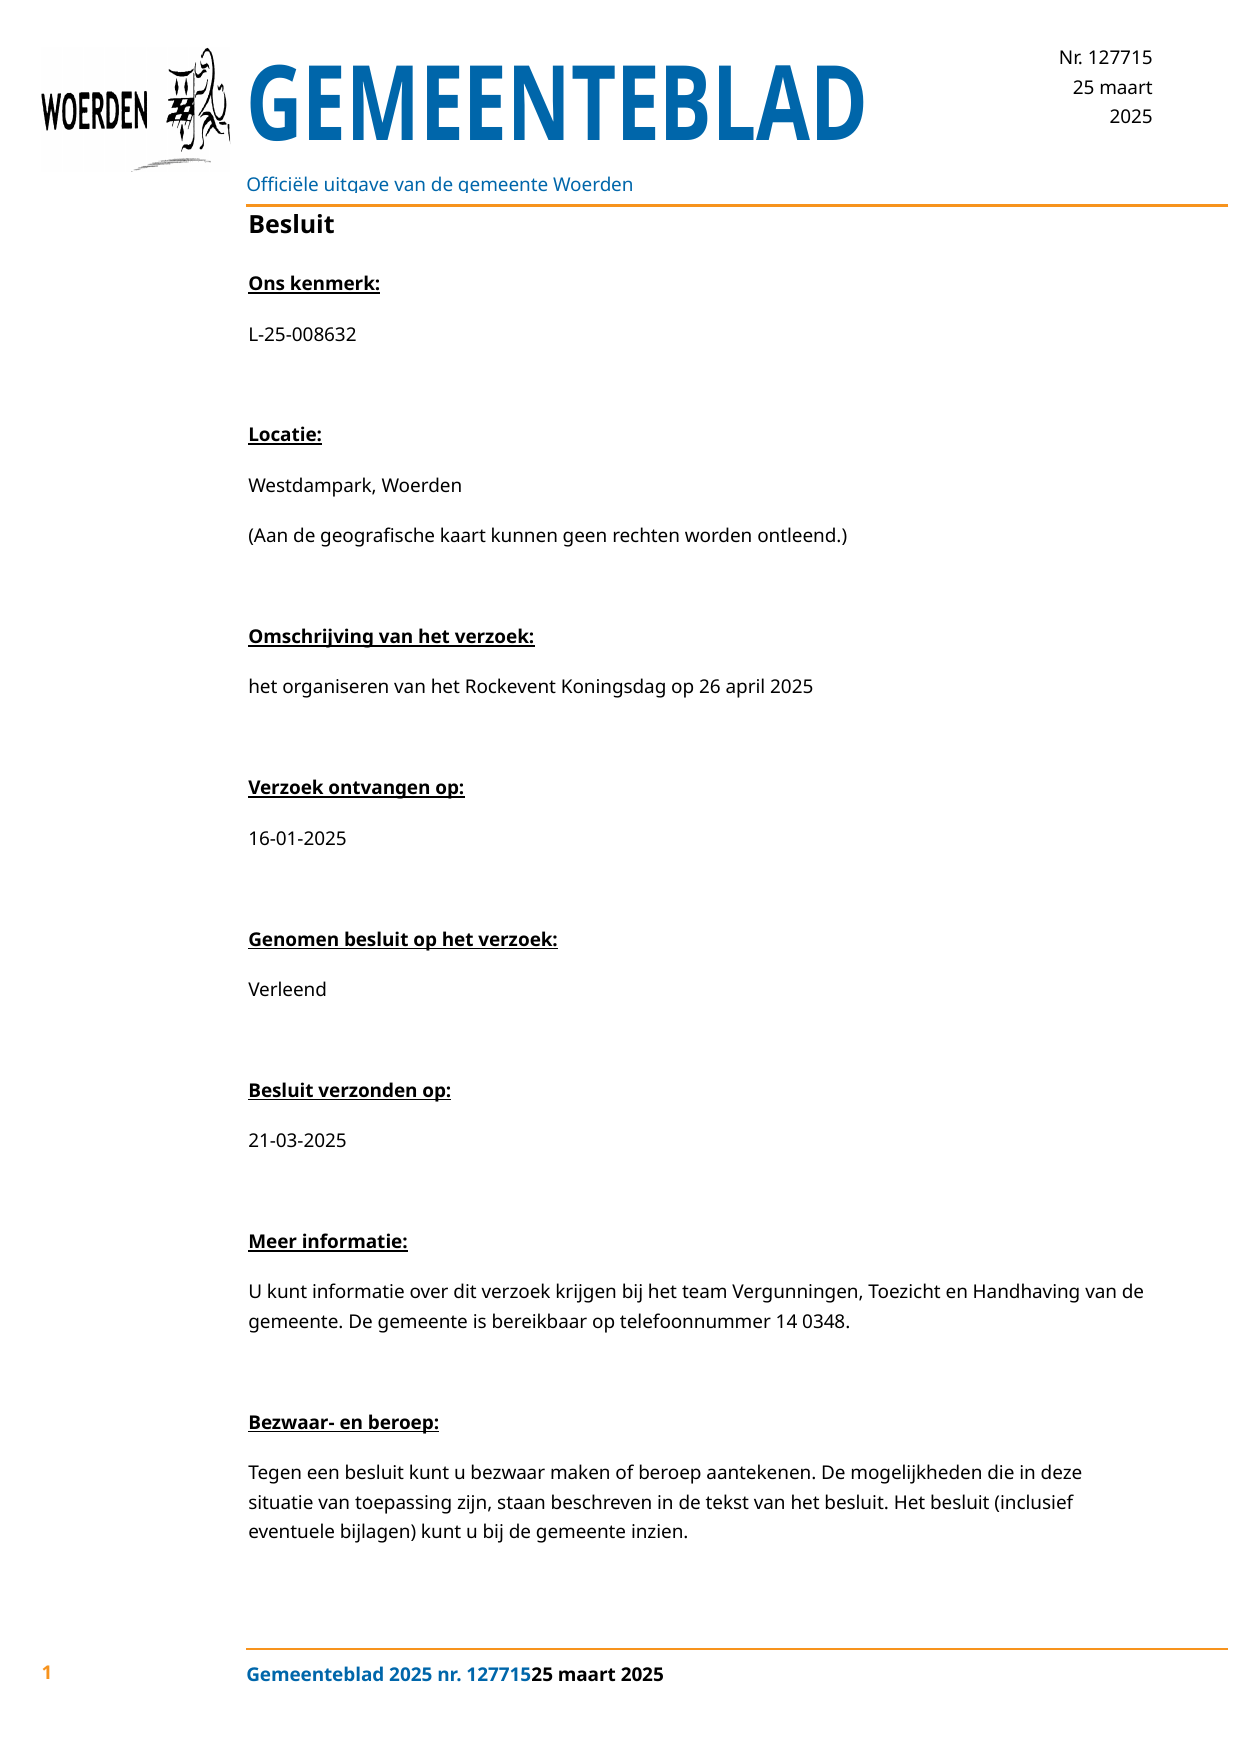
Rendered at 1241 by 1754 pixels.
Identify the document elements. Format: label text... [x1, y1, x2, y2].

text Besluit [248, 207, 1152, 241]
text L-25-008632 [248, 321, 1152, 346]
text Bezwaar- en beroep: [248, 1409, 1152, 1435]
text Ons kenmerk: [248, 270, 1152, 296]
picture [41, 47, 231, 172]
text Westdampark, Woerden [248, 472, 1152, 498]
text (Aan de geografische kaart kunnen geen rechten worden ontleend.) [248, 522, 1152, 548]
text Omschrijving van het verzoek: [248, 623, 1152, 649]
text het organiseren van het Rockevent Koningsdag op 26 april 2025 [248, 674, 1152, 699]
text Tegen een besluit kunt u bezwaar maken of beroep aantekenen. De mogelijkheden die in deze situatie van toepassing zijn, staan beschreven in de tekst van het besluit. Het besluit (inclusief eventuele bijlagen) kunt u bij de gemeente inzien. [248, 1459, 1152, 1544]
text Verleend [248, 976, 1152, 1002]
text 21-03-2025 [248, 1127, 1152, 1153]
text Locatie: [248, 422, 1152, 447]
text U kunt informatie over dit verzoek krijgen bij het team Vergunningen, Toezicht en Handhaving van de gemeente. De gemeente is bereikbaar op telefoonnummer 14 0348. [248, 1279, 1152, 1334]
text 16-01-2025 [248, 825, 1152, 851]
text Meer informatie: [248, 1228, 1152, 1254]
text Besluit verzonden op: [248, 1077, 1152, 1103]
text Verzoek ontvangen op: [248, 774, 1152, 800]
text Genomen besluit op het verzoek: [248, 926, 1152, 951]
